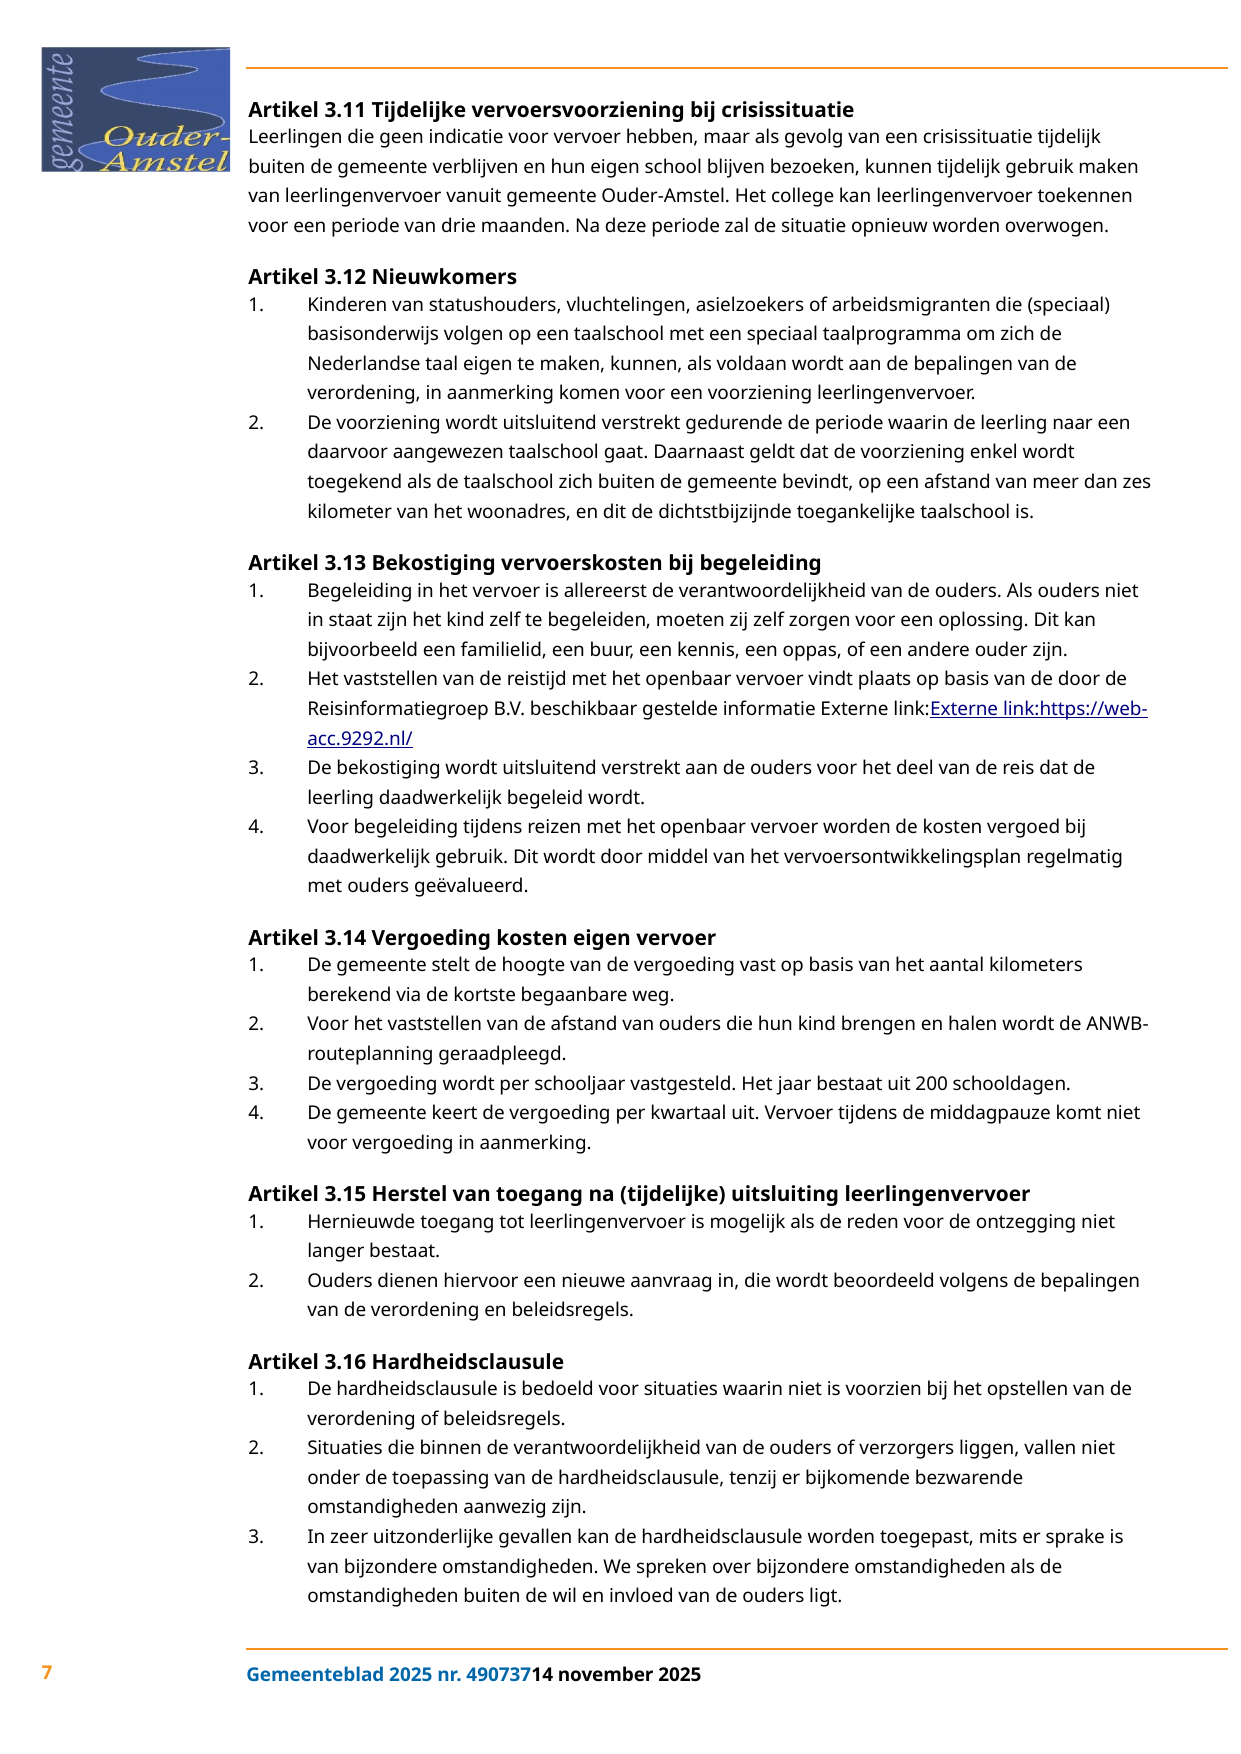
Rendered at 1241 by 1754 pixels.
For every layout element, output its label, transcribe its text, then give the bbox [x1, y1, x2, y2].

list De gemeente keert de vergoeding per kwartaal uit. Vervoer tijdens de middagpauze komt niet voor vergoeding in aanmerking. [248, 1099, 1152, 1155]
list Het vaststellen van de reistijd met het openbaar vervoer vindt plaats op basis van de door de Reisinformatiegroep B.V. beschikbaar gestelde informatie Externe link:Externe link:https://web-acc.9292.nl/ [248, 666, 1152, 750]
list De bekostiging wordt uitsluitend verstrekt aan de ouders voor het deel van de reis dat de leerling daadwerkelijk begeleid wordt. [248, 754, 1152, 809]
picture [41, 47, 231, 172]
list Kinderen van statushouders, vluchtelingen, asielzoekers of arbeidsmigranten die (speciaal) basisonderwijs volgen op een taalschool met een speciaal taalprogramma om zich de Nederlandse taal eigen te maken, kunnen, als voldaan wordt aan de bepalingen van de verordening, in aanmerking komen voor een voorziening leerlingenvervoer. [248, 291, 1152, 405]
list Hernieuwde toegang tot leerlingenvervoer is mogelijk als de reden voor de ontzegging niet langer bestaat. [248, 1208, 1152, 1263]
list Begeleiding in het vervoer is allereerst de verantwoordelijkheid van de ouders. Als ouders niet in staat zijn het kind zelf te begeleiden, moeten zij zelf zorgen voor een oplossing. Dit kan bijvoorbeeld een familielid, een buur, een kennis, een oppas, of een andere ouder zijn. [248, 577, 1152, 662]
list Ouders dienen hiervoor een nieuwe aanvraag in, die wordt beoordeeld volgens de bepalingen van de verordening en beleidsregels. [248, 1267, 1152, 1322]
list Voor het vaststellen van de afstand van ouders die hun kind brengen en halen wordt de ANWB-routeplanning geraadpleegd. [248, 1011, 1152, 1066]
text Artikel 3.16 Hardheidsclausule [248, 1347, 1152, 1375]
list De vergoeding wordt per schooljaar vastgesteld. Het jaar bestaat uit 200 schooldagen. [248, 1070, 1152, 1096]
list Situaties die binnen de verantwoordelijkheid van de ouders of verzorgers liggen, vallen niet onder de toepassing van de hardheidsclausule, tenzij er bijkomende bezwarende omstandigheden aanwezig zijn. [248, 1434, 1152, 1519]
text Artikel 3.15 Herstel van toegang na (tijdelijke) uitsluiting leerlingenvervoer [248, 1179, 1152, 1208]
list Voor begeleiding tijdens reizen met het openbaar vervoer worden de kosten vergoed bij daadwerkelijk gebruik. Dit wordt door middel van het vervoersontwikkelingsplan regelmatig met ouders geëvalueerd. [248, 813, 1152, 898]
list De hardheidsclausule is bedoeld voor situaties waarin niet is voorzien bij het opstellen van de verordening of beleidsregels. [248, 1375, 1152, 1431]
text Artikel 3.13 Bekostiging vervoerskosten bij begeleiding [248, 548, 1152, 577]
text Artikel 3.12 Nieuwkomers [248, 262, 1152, 291]
text Artikel 3.11 Tijdelijke vervoersvoorziening bij crisissituatie [248, 95, 1152, 123]
list In zeer uitzonderlijke gevallen kan de hardheidsclausule worden toegepast, mits er sprake is van bijzondere omstandigheden. We spreken over bijzondere omstandigheden als de omstandigheden buiten de wil en invloed van de ouders ligt. [248, 1523, 1152, 1608]
list De voorziening wordt uitsluitend verstrekt gedurende de periode waarin de leerling naar een daarvoor aangewezen taalschool gaat. Daarnaast geldt dat de voorziening enkel wordt toegekend als de taalschool zich buiten de gemeente bevindt, op een afstand van meer dan zes kilometer van het woonadres, en dit de dichtstbijzijnde toegankelijke taalschool is. [248, 409, 1152, 524]
text Leerlingen die geen indicatie voor vervoer hebben, maar als gevolg van een crisissituatie tijdelijk buiten de gemeente verblijven en hun eigen school blijven bezoeken, kunnen tijdelijk gebruik maken van leerlingenvervoer vanuit gemeente Ouder-Amstel. Het college kan leerlingenvervoer toekennen voor een periode van drie maanden. Na deze periode zal de situatie opnieuw worden overwogen. [248, 123, 1152, 238]
text Artikel 3.14 Vergoeding kosten eigen vervoer [248, 923, 1152, 951]
list De gemeente stelt de hoogte van de vergoeding vast op basis van het aantal kilometers berekend via de kortste begaanbare weg. [248, 951, 1152, 1007]
